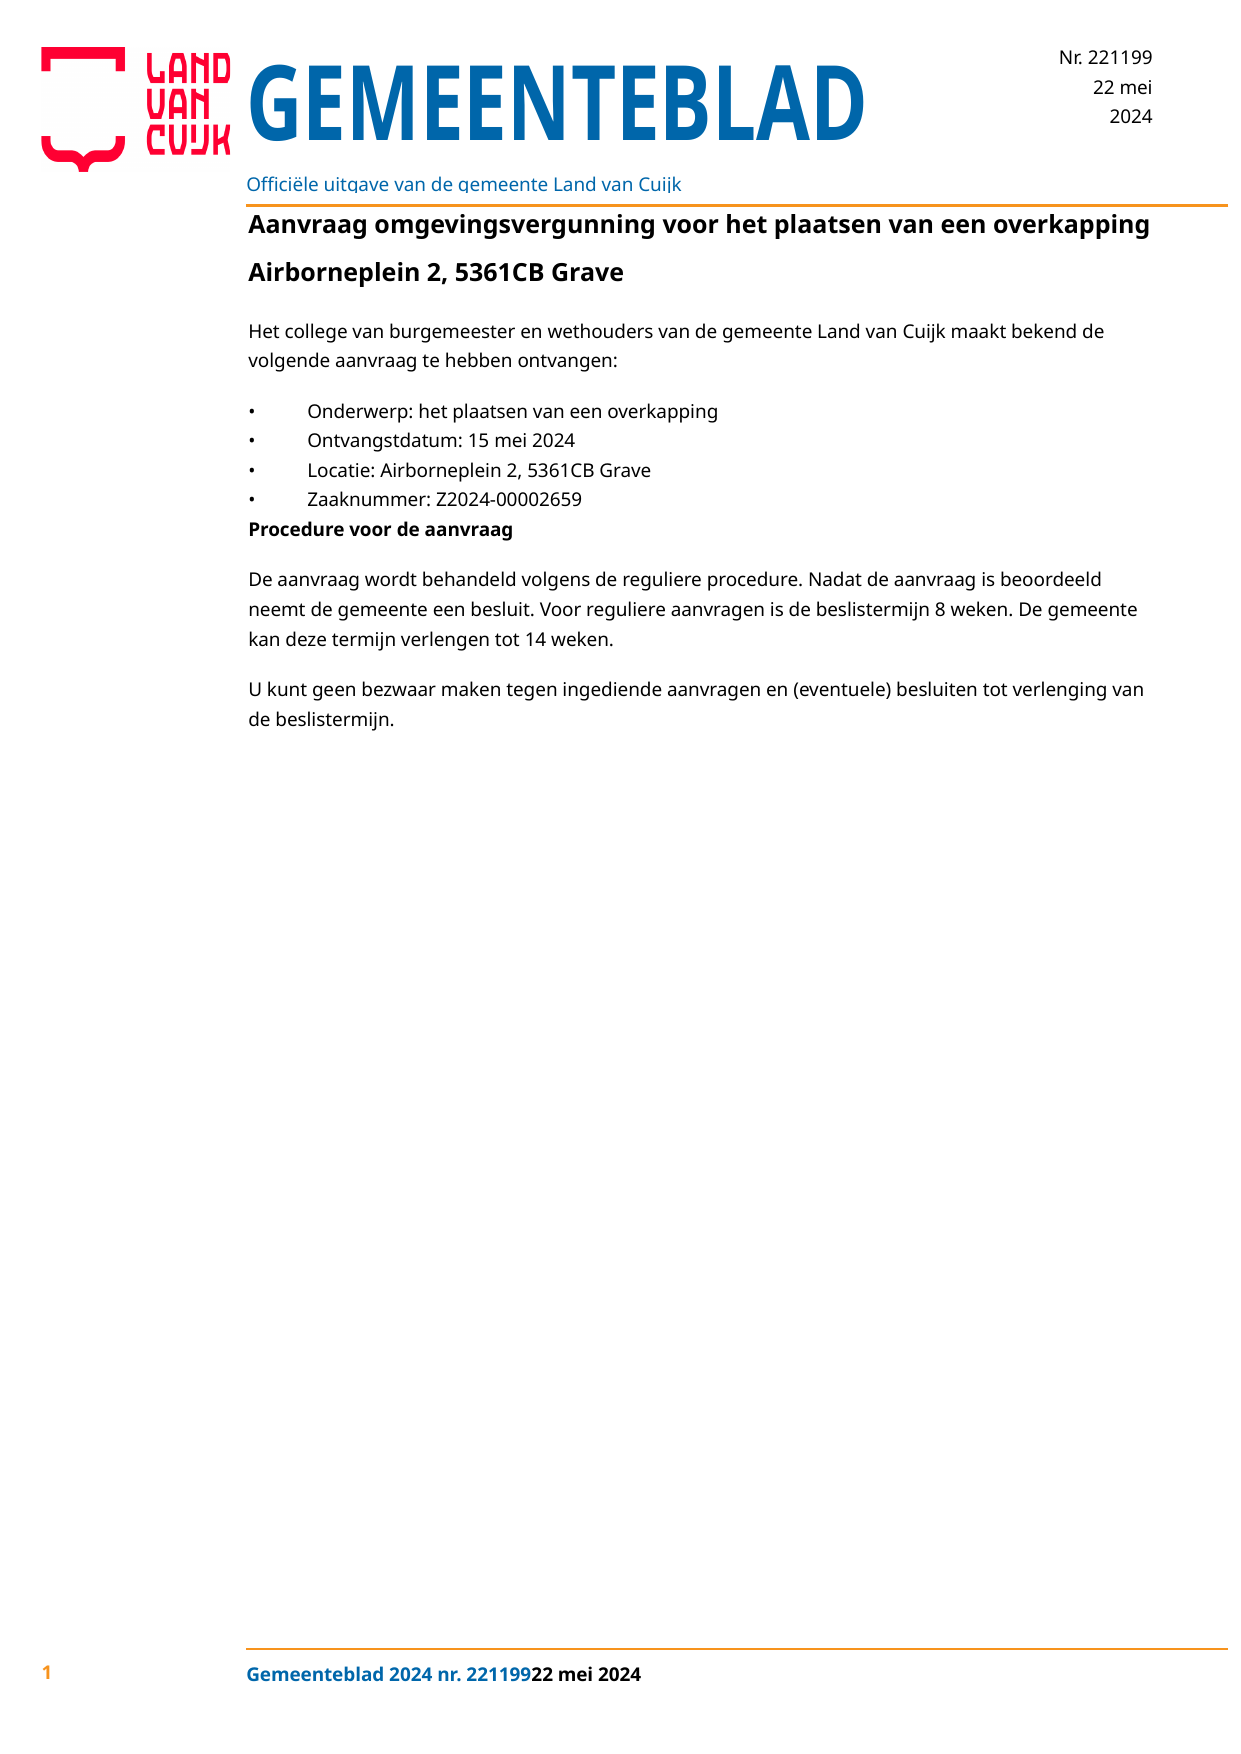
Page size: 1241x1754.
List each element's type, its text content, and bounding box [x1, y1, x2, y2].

text U kunt geen bezwaar maken tegen ingediende aanvragen en (eventuele) besluiten tot verlenging van de beslistermijn. [248, 676, 1152, 732]
list Locatie: Airborneplein 2, 5361CB Grave [248, 457, 1152, 483]
text Procedure voor de aanvraag [248, 516, 1152, 542]
list Ontvangstdatum: 15 mei 2024 [248, 427, 1152, 453]
text Het college van burgemeester en wethouders van de gemeente Land van Cuijk maakt bekend de volgende aanvraag te hebben ontvangen: [248, 318, 1152, 373]
text De aanvraag wordt behandeld volgens de reguliere procedure. Nadat de aanvraag is beoordeeld neemt de gemeente een besluit. Voor reguliere aanvragen is de beslistermijn 8 weken. De gemeente kan deze termijn verlengen tot 14 weken. [248, 567, 1152, 652]
list Onderwerp: het plaatsen van een overkapping [248, 398, 1152, 424]
picture [41, 47, 231, 172]
text Aanvraag omgevingsvergunning voor het plaatsen van een overkapping Airborneplein 2, 5361CB Grave [248, 207, 1152, 288]
list Zaaknummer: Z2024-00002659 [248, 487, 1152, 512]
